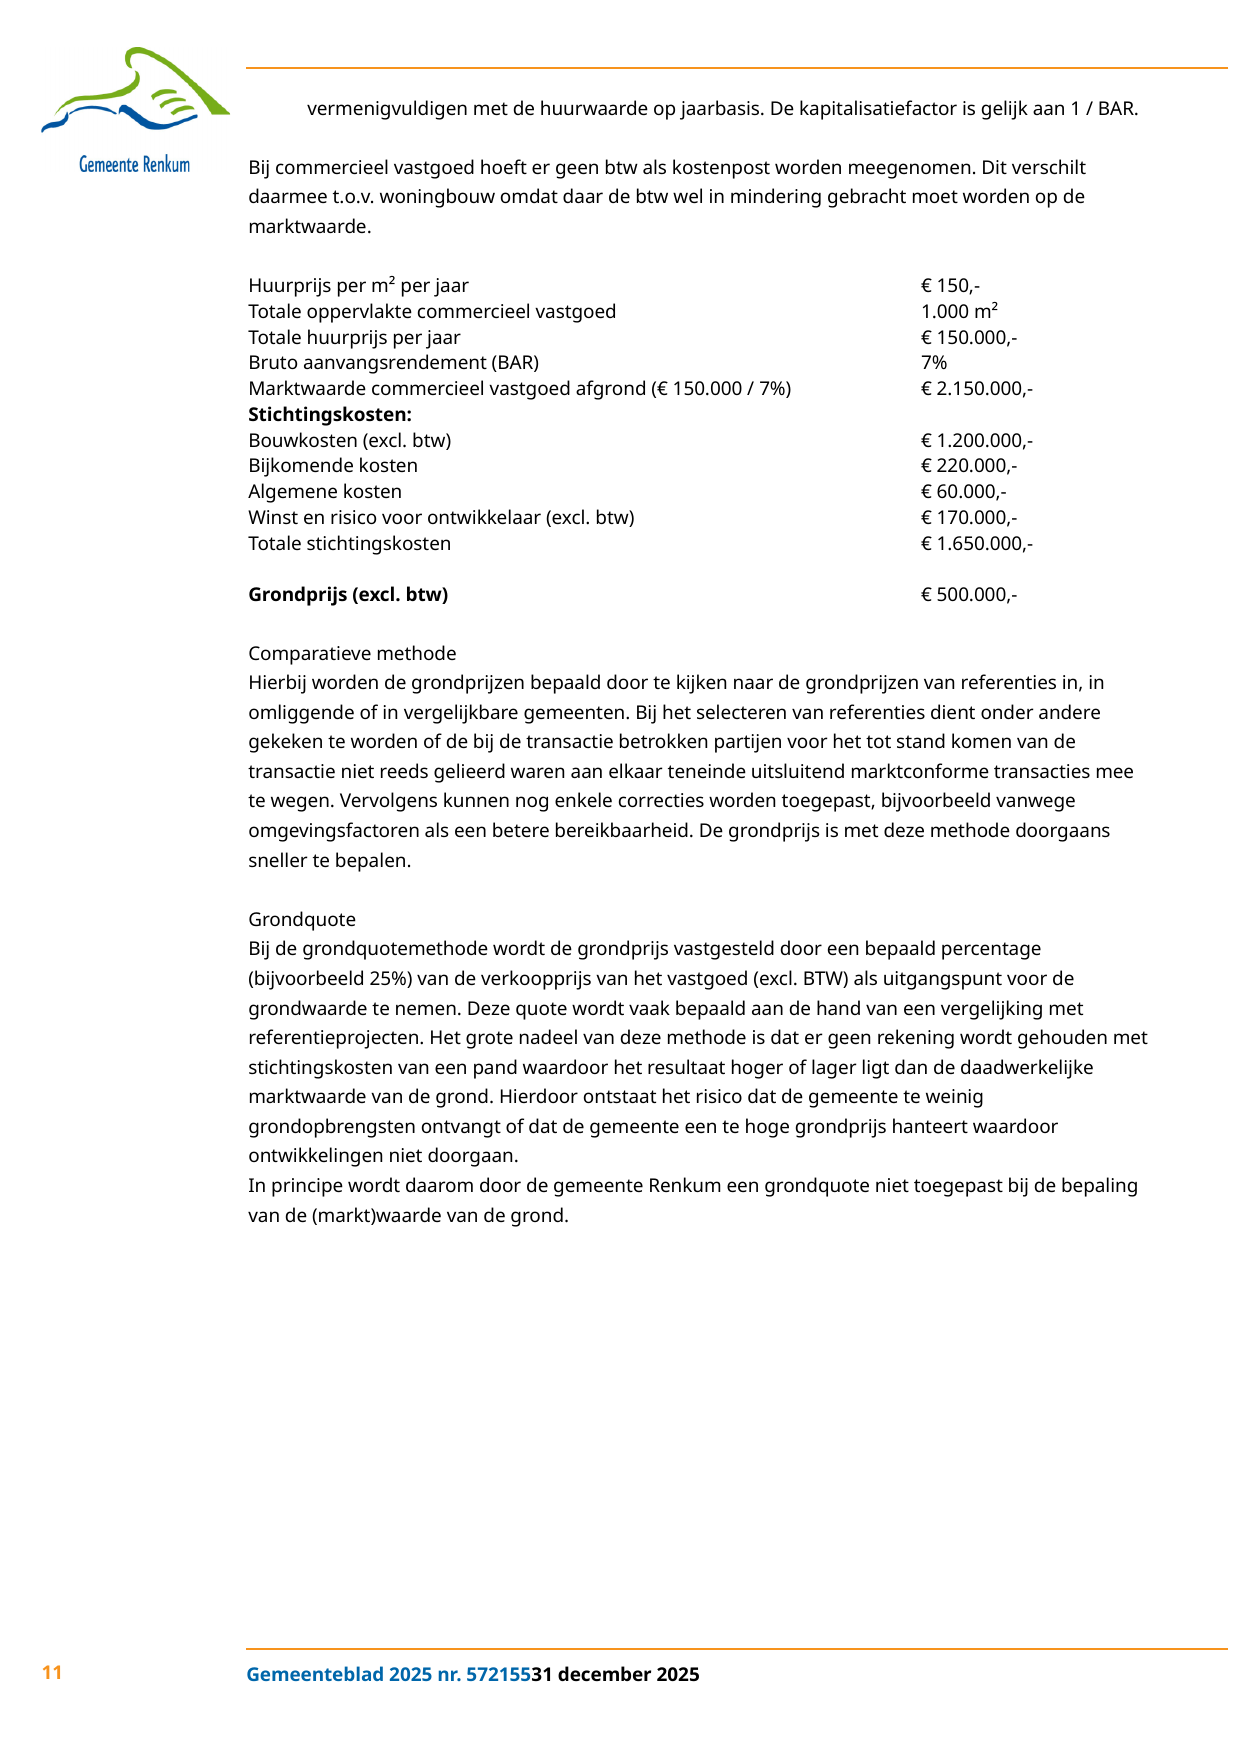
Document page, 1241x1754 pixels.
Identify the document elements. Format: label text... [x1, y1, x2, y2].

table_cell Totale huurprijs per jaar [248, 324, 921, 349]
list vermenigvuldigen met de huurwaarde op jaarbasis. De kapitalisatiefactor is gelijk aan 1 / BAR. [248, 95, 1152, 121]
text Comparatieve methode [248, 640, 1152, 665]
table_cell Algemene kosten [248, 478, 921, 504]
table_cell Bijkomende kosten [248, 453, 921, 478]
text In principe wordt daarom door de gemeente Renkum een grondquote niet toegepast bij de bepaling van de (markt)waarde van de grond. [248, 1172, 1152, 1227]
text Grondquote [248, 906, 1152, 932]
table_cell [248, 555, 921, 581]
table_cell Grondprijs (excl. btw) [248, 581, 921, 607]
table_header Huurprijs per m² per jaar [248, 273, 921, 298]
table_cell € 1.200.000,- [921, 427, 1152, 452]
text Bij commercieel vastgoed hoeft er geen btw als kostenpost worden meegenomen. Dit verschilt daarmee t.o.v. woningbouw omdat daar de btw wel in mindering gebracht moet worden op de marktwaarde. [248, 154, 1152, 239]
table_header € 150,- [921, 273, 1152, 298]
table_cell Totale oppervlakte commercieel vastgoed [248, 298, 921, 324]
picture [41, 47, 231, 172]
table_cell Bruto aanvangsrendement (BAR) [248, 350, 921, 375]
table_cell Winst en risico voor ontwikkelaar (excl. btw) [248, 504, 921, 530]
table_cell € 170.000,- [921, 504, 1152, 530]
text Hierbij worden de grondprijzen bepaald door te kijken naar de grondprijzen van referenties in, in omliggende of in vergelijkbare gemeenten. Bij het selecteren van referenties dient onder andere gekeken te worden of de bij de transactie betrokken partijen voor het tot stand komen van de transactie niet reeds gelieerd waren aan elkaar teneinde uitsluitend marktconforme transacties mee te wegen. Vervolgens kunnen nog enkele correcties worden toegepast, bijvoorbeeld vanwege omgevingsfactoren als een betere bereikbaarheid. De grondprijs is met deze methode doorgaans sneller te bepalen. [248, 669, 1152, 872]
table_cell Marktwaarde commercieel vastgoed afgrond (€ 150.000 / 7%) [248, 375, 921, 401]
table_cell € 1.650.000,- [921, 530, 1152, 555]
table_cell 7% [921, 350, 1152, 375]
table_cell Bouwkosten (excl. btw) [248, 427, 921, 452]
text Bij de grondquotemethode wordt de grondprijs vastgesteld door een bepaald percentage (bijvoorbeeld 25%) van de verkoopprijs van het vastgoed (excl. BTW) als uitgangspunt voor de grondwaarde te nemen. Deze quote wordt vaak bepaald aan de hand van een vergelijking met referentieprojecten. Het grote nadeel van deze methode is dat er geen rekening wordt gehouden met stichtingskosten van een pand waardoor het resultaat hoger of lager ligt dan de daadwerkelijke marktwaarde van de grond. Hierdoor ontstaat het risico dat de gemeente te weinig grondopbrengsten ontvangt of dat de gemeente een te hoge grondprijs hanteert waardoor ontwikkelingen niet doorgaan. [248, 936, 1152, 1168]
table_cell [921, 401, 1152, 427]
table_cell Totale stichtingskosten [248, 530, 921, 555]
table_cell € 60.000,- [921, 478, 1152, 504]
table_cell [921, 555, 1152, 581]
table_cell € 2.150.000,- [921, 375, 1152, 401]
table_cell € 500.000,- [921, 581, 1152, 607]
table_cell € 150.000,- [921, 324, 1152, 349]
table_cell Stichtingskosten: [248, 401, 921, 427]
table_cell € 220.000,- [921, 453, 1152, 478]
table_cell 1.000 m² [921, 298, 1152, 324]
